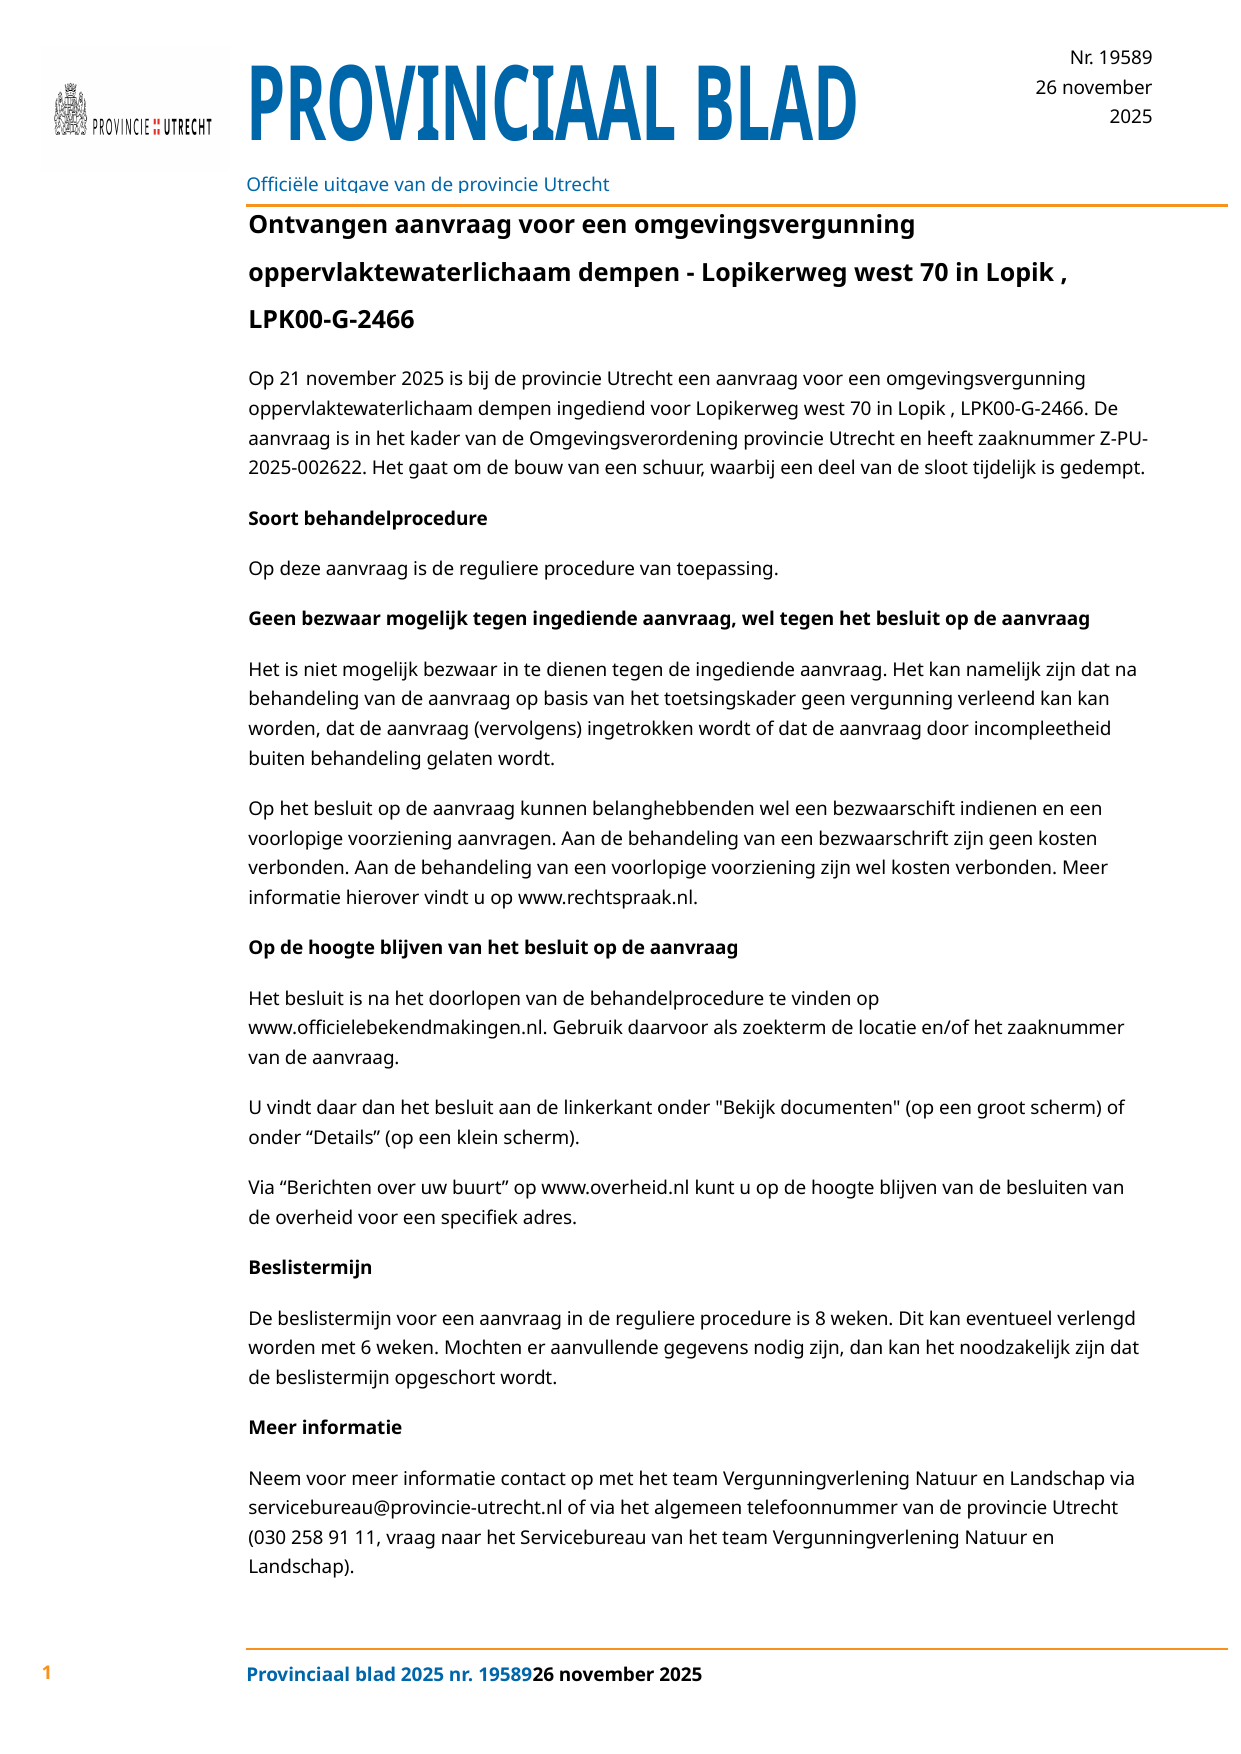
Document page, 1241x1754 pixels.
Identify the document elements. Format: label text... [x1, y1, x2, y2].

text Soort behandelprocedure [248, 505, 1152, 530]
text Op deze aanvraag is de reguliere procedure van toepassing. [248, 555, 1152, 581]
text De beslistermijn voor een aanvraag in de reguliere procedure is 8 weken. Dit kan eventueel verlengd worden met 6 weken. Mochten er aanvullende gegevens nodig zijn, dan kan het noodzakelijk zijn dat de beslistermijn opgeschort wordt. [248, 1305, 1152, 1389]
text Meer informatie [248, 1414, 1152, 1440]
text Ontvangen aanvraag voor een omgevingsvergunning oppervlaktewaterlichaam dempen - Lopikerweg west 70 in Lopik , LPK00-G-2466 [248, 207, 1152, 336]
text Op 21 november 2025 is bij de provincie Utrecht een aanvraag voor een omgevingsvergunning oppervlaktewaterlichaam dempen ingediend voor Lopikerweg west 70 in Lopik , LPK00-G-2466. De aanvraag is in het kader van de Omgevingsverordening provincie Utrecht en heeft zaaknummer Z-PU-2025-002622. Het gaat om de bouw van een schuur, waarbij een deel van de sloot tijdelijk is gedempt. [248, 366, 1152, 480]
text Beslistermijn [248, 1254, 1152, 1280]
text Neem voor meer informatie contact op met het team Vergunningverlening Natuur en Landschap via servicebureau@provincie-utrecht.nl of via het algemeen telefoonnummer van de provincie Utrecht (030 258 91 11, vraag naar het Servicebureau van het team Vergunningverlening Natuur en Landschap). [248, 1465, 1152, 1579]
text Op het besluit op de aanvraag kunnen belanghebbenden wel een bezwaarschift indienen en een voorlopige voorziening aanvragen. Aan de behandeling van een bezwaarschrift zijn geen kosten verbonden. Aan de behandeling van een voorlopige voorziening zijn wel kosten verbonden. Meer informatie hierover vindt u op www.rechtspraak.nl. [248, 795, 1152, 909]
text Via “Berichten over uw buurt” op www.overheid.nl kunt u op de hoogte blijven van de besluiten van de overheid voor een specifiek adres. [248, 1174, 1152, 1229]
text Het is niet mogelijk bezwaar in te dienen tegen de ingediende aanvraag. Het kan namelijk zijn dat na behandeling van de aanvraag op basis van het toetsingskader geen vergunning verleend kan kan worden, dat de aanvraag (vervolgens) ingetrokken wordt of dat de aanvraag door incompleetheid buiten behandeling gelaten wordt. [248, 656, 1152, 770]
picture [41, 47, 231, 172]
text Op de hoogte blijven van het besluit op de aanvraag [248, 934, 1152, 960]
text U vindt daar dan het besluit aan de linkerkant onder "Bekijk documenten" (op een groot scherm) of onder “Details” (op een klein scherm). [248, 1094, 1152, 1149]
text Geen bezwaar mogelijk tegen ingediende aanvraag, wel tegen het besluit op de aanvraag [248, 606, 1152, 631]
text Het besluit is na het doorlopen van de behandelprocedure te vinden op www.officielebekendmakingen.nl. Gebruik daarvoor als zoekterm de locatie en/of het zaaknummer van de aanvraag. [248, 985, 1152, 1069]
